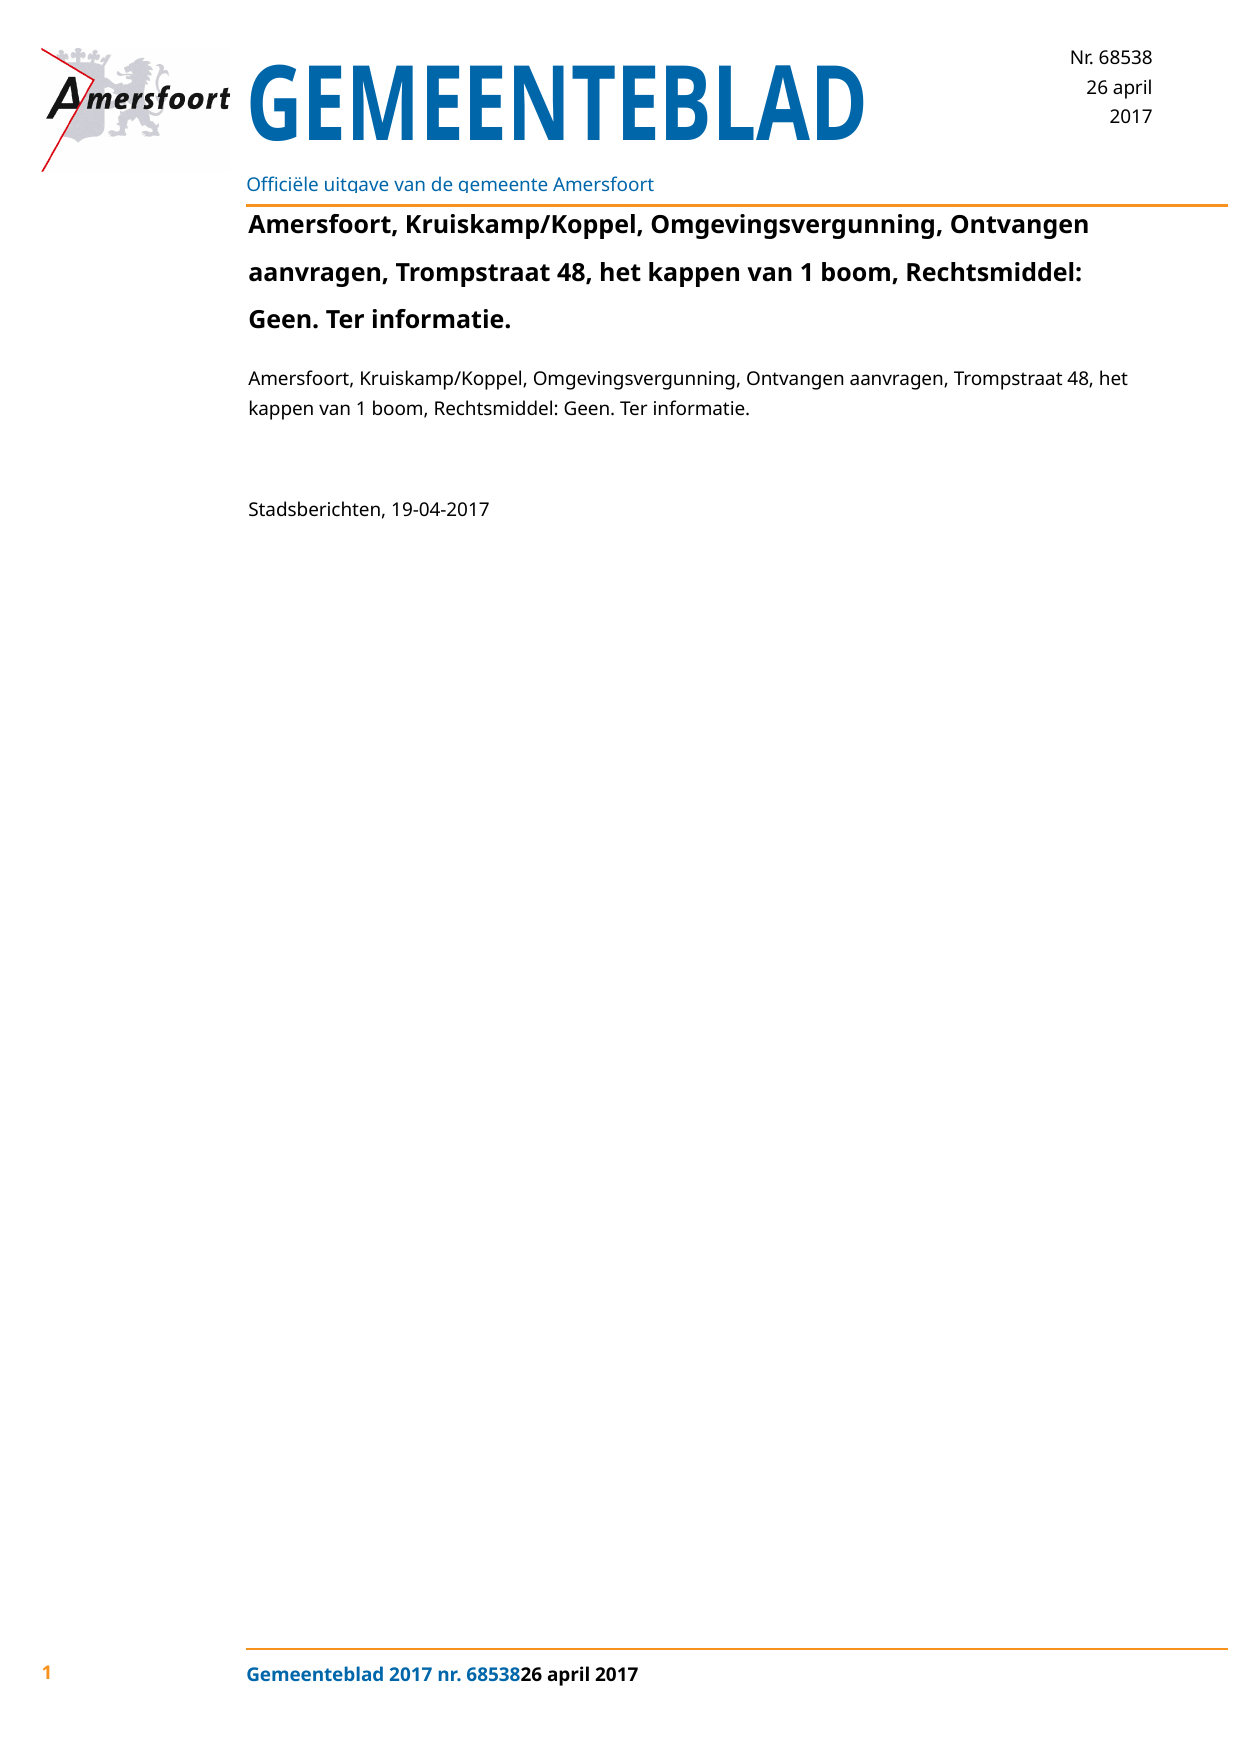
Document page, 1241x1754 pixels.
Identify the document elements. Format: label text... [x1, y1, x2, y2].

picture [41, 47, 231, 172]
text Stadsberichten, 19-04-2017 [248, 496, 1152, 522]
text Amersfoort, Kruiskamp/Koppel, Omgevingsvergunning, Ontvangen aanvragen, Trompstraat 48, het kappen van 1 boom, Rechtsmiddel: Geen. Ter informatie. [248, 366, 1152, 421]
text Amersfoort, Kruiskamp/Koppel, Omgevingsvergunning, Ontvangen aanvragen, Trompstraat 48, het kappen van 1 boom, Rechtsmiddel: Geen. Ter informatie. [248, 207, 1152, 336]
